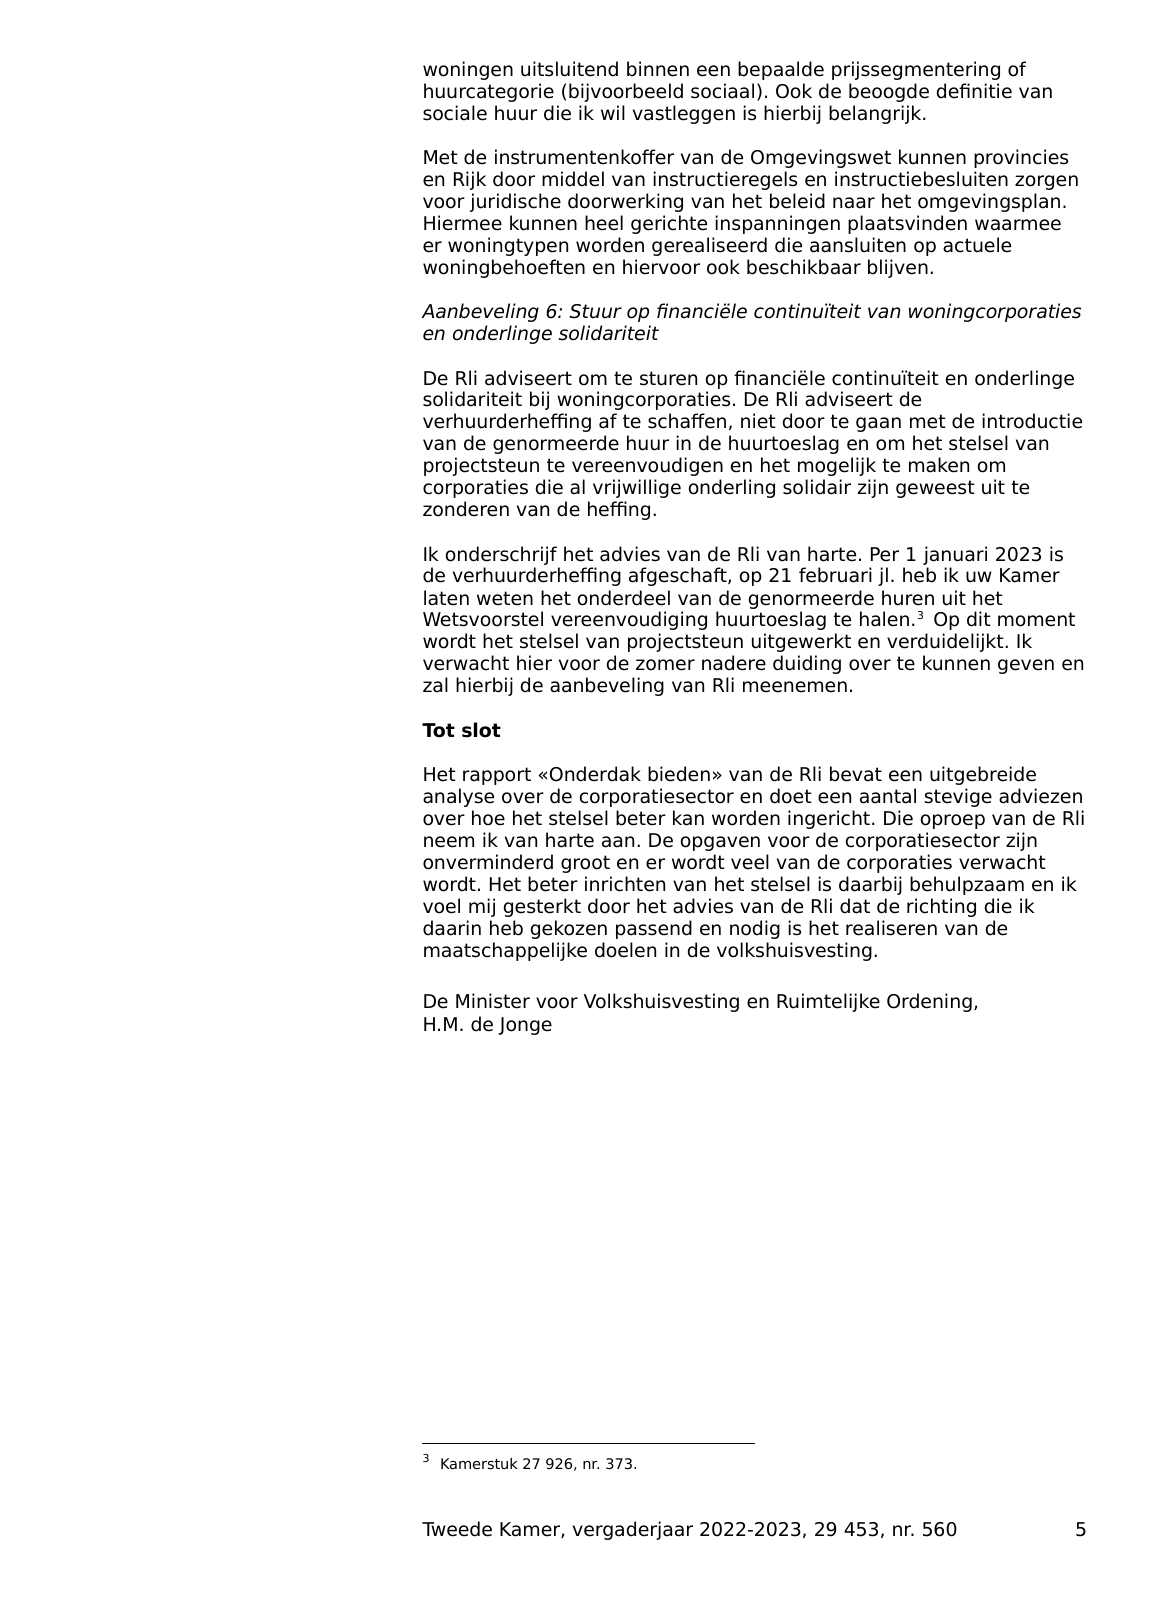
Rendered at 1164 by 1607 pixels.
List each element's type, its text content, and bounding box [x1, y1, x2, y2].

text De Rli adviseert om te sturen op financiële continuïteit en onderlinge solidariteit bij woningcorporaties. De Rli adviseert de verhuurderheffing af te schaffen, niet door te gaan met de introductie van de genormeerde huur in de huurtoeslag en om het stelsel van projectsteun te vereenvoudigen en het mogelijk te maken om corporaties die al vrijwillige onderling solidair zijn geweest uit te zonderen van de heffing. [422, 367, 1087, 521]
text woningen uitsluitend binnen een bepaalde prijssegmentering of huurcategorie (bijvoorbeeld sociaal). Ook de beoogde definitie van sociale huur die ik wil vastleggen is hierbij belangrijk. [422, 59, 1087, 125]
text Ik onderschrijf het advies van de Rli van harte. Per 1 januari 2023 is de verhuurderheffing afgeschaft, op 21 februari jl. heb ik uw Kamer laten weten het onderdeel van de genormeerde huren uit het Wetsvoorstel vereenvoudiging huurtoeslag te halen. Op dit moment wordt het stelsel van projectsteun uitgewerkt en verduidelijkt. Ik verwacht hier voor de zomer nadere duiding over te kunnen geven en zal hierbij de aanbeveling van Rli meenemen. [422, 543, 1087, 697]
subtitle Aanbeveling 6: Stuur op financiële continuïteit van woningcorporaties en onderlinge solidariteit [422, 301, 1087, 345]
subtitle Tot slot [422, 719, 1087, 741]
text Het rapport «Onderdak bieden» van de Rli bevat een uitgebreide analyse over de corporatiesector en doet een aantal stevige adviezen over hoe het stelsel beter kan worden ingericht. Die oproep van de Rli neem ik van harte aan. De opgaven voor de corporatiesector zijn onverminderd groot en er wordt veel van de corporaties verwacht wordt. Het beter inrichten van het stelsel is daarbij behulpzaam en ik voel mij gesterkt door het advies van de Rli dat de richting die ik daarin heb gekozen passend en nodig is het realiseren van de maatschappelijke doelen in de volkshuisvesting. [422, 764, 1087, 961]
text Kamerstuk 27 926, nr. 373. [422, 1452, 1087, 1474]
text Met de instrumentenkoffer van de Omgevingswet kunnen provincies en Rijk door middel van instructieregels en instructiebesluiten zorgen voor juridische doorwerking van het beleid naar het omgevingsplan. Hiermee kunnen heel gerichte inspanningen plaatsvinden waarmee er woningtypen worden gerealiseerd die aansluiten op actuele woningbehoeften en hiervoor ook beschikbaar blijven. [422, 147, 1087, 279]
text De Minister voor Volkshuisvesting en Ruimtelijke Ordening, H.M. de Jonge [422, 991, 1087, 1035]
